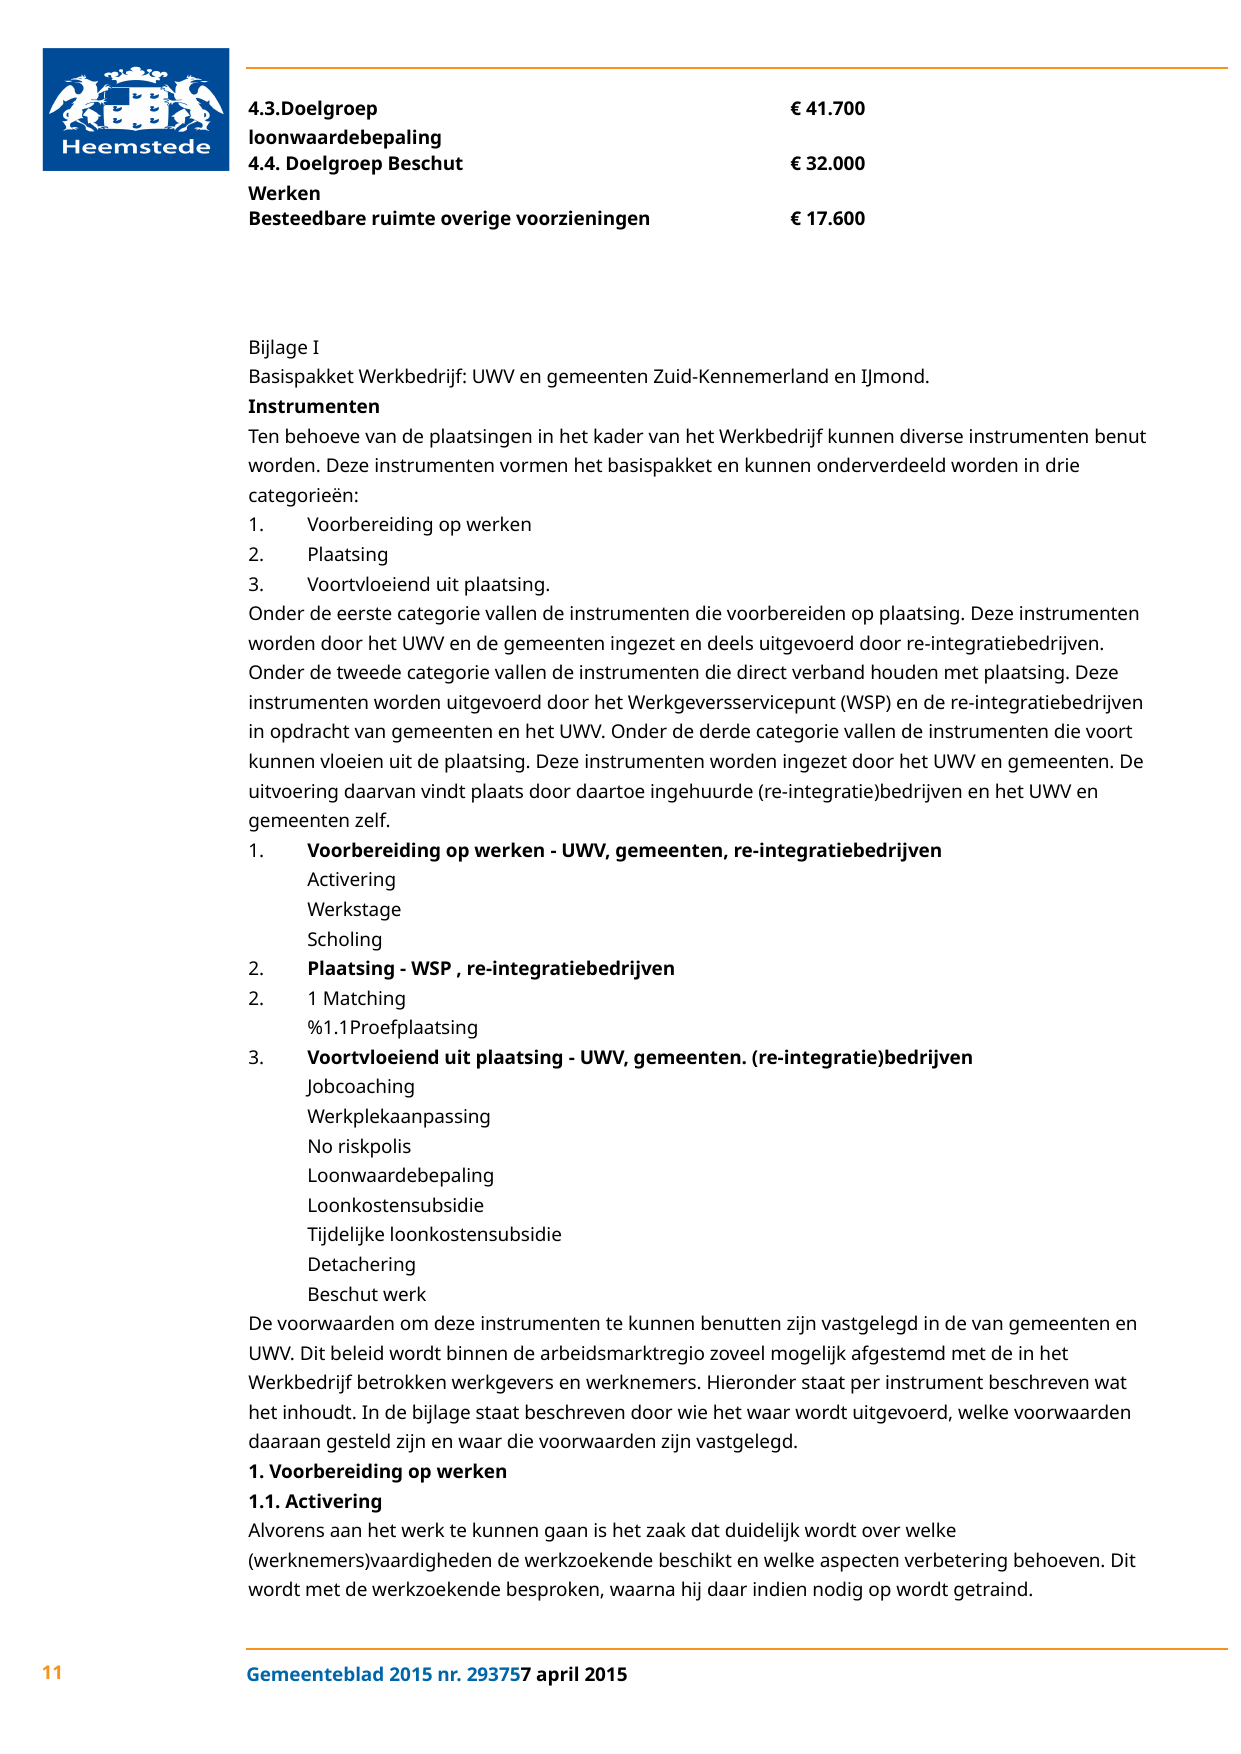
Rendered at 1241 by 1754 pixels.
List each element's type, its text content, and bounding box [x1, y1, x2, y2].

list Voorbereiding op werken - UWV, gemeenten, re-integratiebedrijven [248, 837, 1152, 863]
text De voorwaarden om deze instrumenten te kunnen benutten zijn vastgelegd in de van gemeenten en UWV. Dit beleid wordt binnen de arbeidsmarktregio zoveel mogelijk afgestemd met de in het Werkbedrijf betrokken werkgevers en werknemers. Hieronder staat per instrument beschreven wat het inhoudt. In de bijlage staat beschreven door wie het waar wordt uitgevoerd, welke voorwaarden daaraan gesteld zijn en waar die voorwaarden zijn vastgelegd. [248, 1310, 1152, 1454]
table_cell 4.4. Doelgroep Beschut Werken [248, 150, 790, 205]
text Basispakket Werkbedrijf: UWV en gemeenten Zuid-Kennemerland en IJmond. [248, 364, 1152, 389]
list Jobcoaching [307, 1074, 1152, 1099]
text 1. Voorbereiding op werken [248, 1458, 1152, 1484]
text Onder de eerste categorie vallen de instrumenten die voorbereiden op plaatsing. Deze instrumenten worden door het UWV en de gemeenten ingezet en deels uitgevoerd door re-integratiebedrijven. Onder de tweede categorie vallen de instrumenten die direct verband houden met plaatsing. Deze instrumenten worden uitgevoerd door het Werkgeversservicepunt (WSP) en de re-integratiebedrijven in opdracht van gemeenten en het UWV. Onder de derde categorie vallen de instrumenten die voort kunnen vloeien uit de plaatsing. Deze instrumenten worden ingezet door het UWV en gemeenten. De uitvoering daarvan vindt plaats door daartoe ingehuurde (re-integratie)bedrijven en het UWV en gemeenten zelf. [248, 600, 1152, 833]
table_header [930, 283, 1152, 308]
table_cell Besteedbare ruimte overige voorzieningen [248, 205, 790, 231]
table_cell € 17.600 [790, 205, 1152, 231]
list Detachering [307, 1251, 1152, 1277]
list Activering [307, 867, 1152, 892]
text Instrumenten [248, 393, 1152, 419]
list Plaatsing [248, 541, 1152, 567]
list Loonwaardebepaling [307, 1162, 1152, 1188]
list Voorbereiding op werken [248, 512, 1152, 537]
list Werkstage [307, 896, 1152, 922]
list Plaatsing - WSP , re-integratiebedrijven [248, 955, 1152, 981]
list Voortvloeiend uit plaatsing. [248, 571, 1152, 596]
list 1 Matching [248, 985, 1152, 1011]
list No riskpolis [307, 1133, 1152, 1158]
text Bijlage I [248, 334, 1152, 360]
table_cell 4.3.Doelgroep loonwaardebepaling [248, 95, 790, 150]
text 1.1. Activering [248, 1488, 1152, 1513]
list Beschut werk [307, 1281, 1152, 1306]
list Tijdelijke loonkostensubsidie [307, 1222, 1152, 1247]
text Ten behoeve van de plaatsingen in het kader van het Werkbedrijf kunnen diverse instrumenten benut worden. Deze instrumenten vormen het basispakket en kunnen onderverdeeld worden in drie categorieën: [248, 423, 1152, 508]
table_header [248, 283, 517, 308]
list Scholing [307, 926, 1152, 951]
list Loonkostensubsidie [307, 1192, 1152, 1218]
list Werkplekaanpassing [307, 1103, 1152, 1129]
list %1.1Proefplaatsing [248, 1014, 1152, 1040]
picture [41, 47, 231, 172]
table_header [517, 283, 655, 308]
table_header [793, 283, 930, 308]
table_cell € 41.700 [790, 95, 1152, 150]
table_header [655, 283, 792, 308]
list Voortvloeiend uit plaatsing - UWV, gemeenten. (re-integratie)bedrijven [248, 1044, 1152, 1070]
text Alvorens aan het werk te kunnen gaan is het zaak dat duidelijk wordt over welke (werknemers)vaardigheden de werkzoekende beschikt en welke aspecten verbetering behoeven. Dit wordt met de werkzoekende besproken, waarna hij daar indien nodig op wordt getraind. [248, 1517, 1152, 1602]
table_cell € 32.000 [790, 150, 1152, 205]
